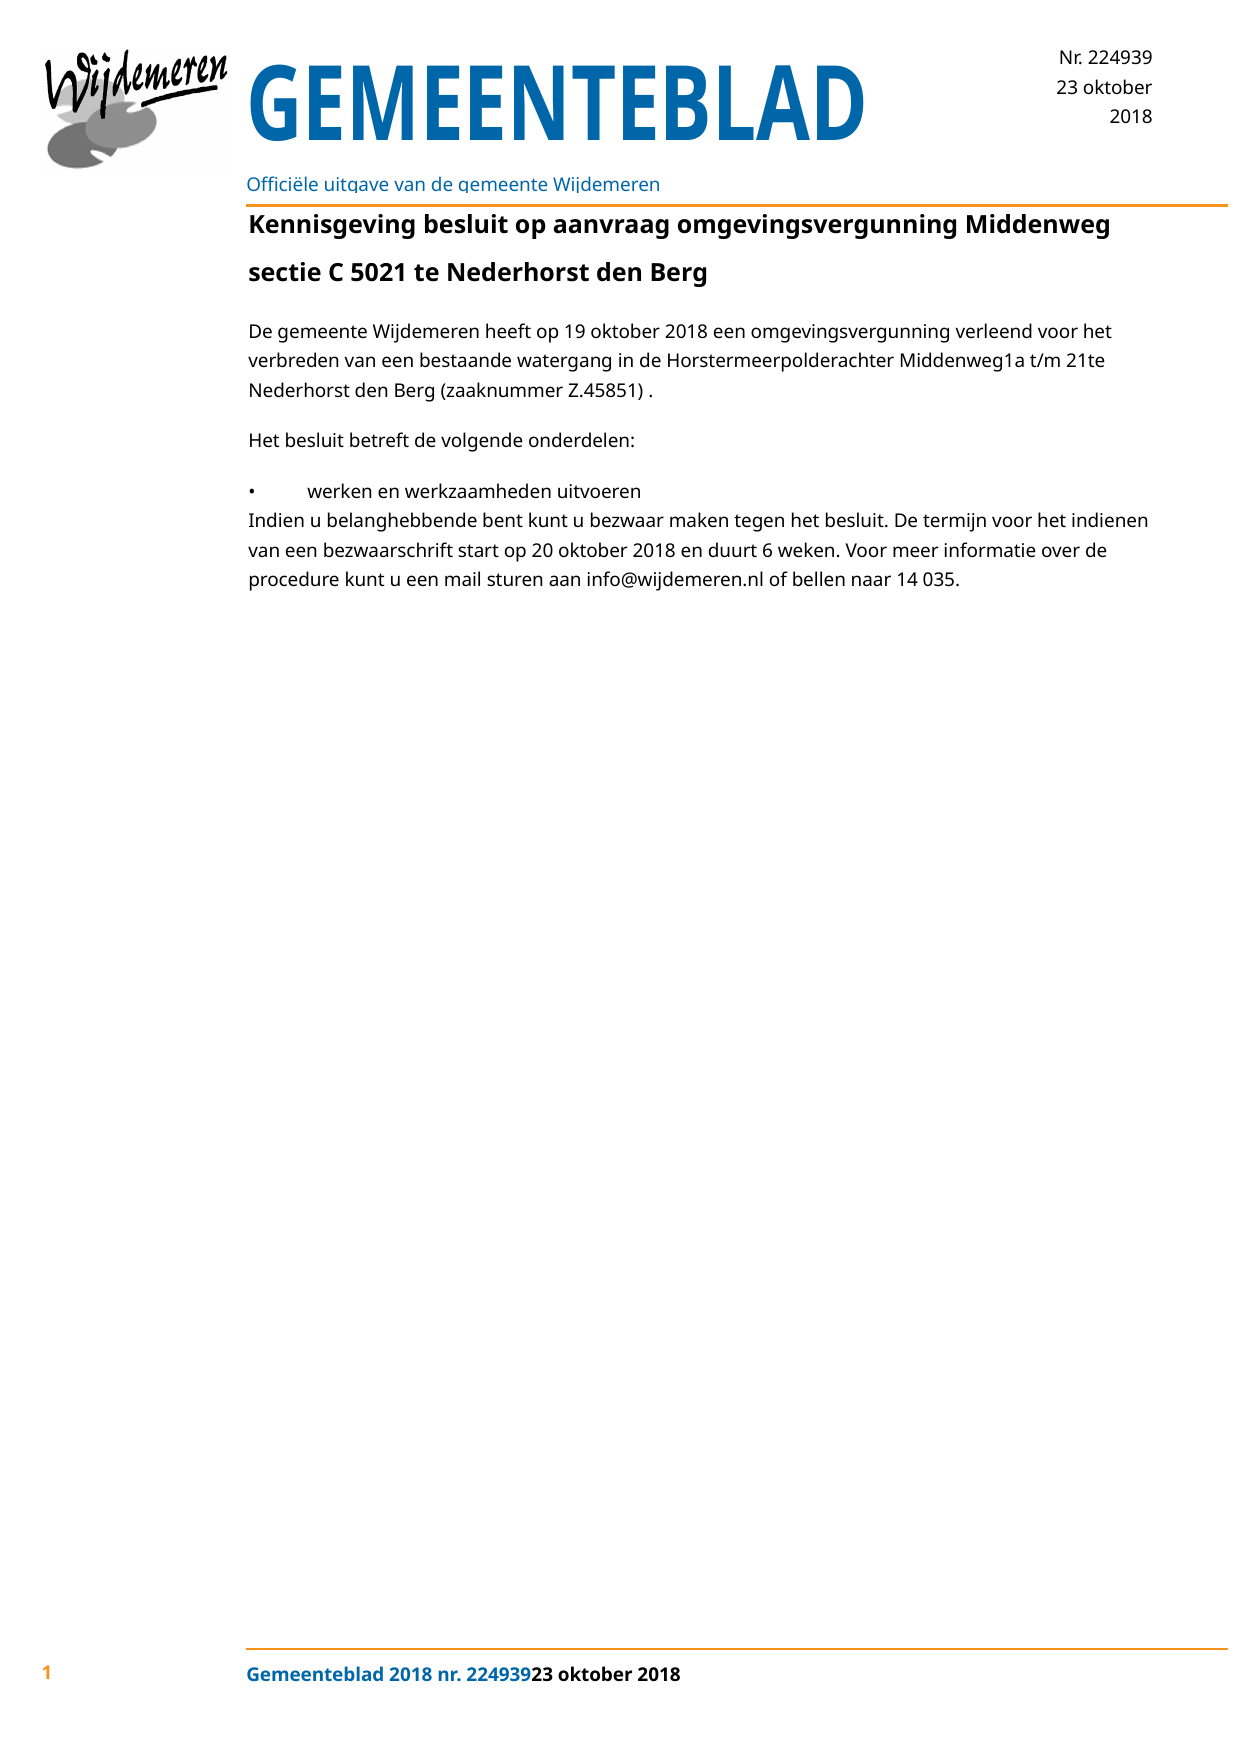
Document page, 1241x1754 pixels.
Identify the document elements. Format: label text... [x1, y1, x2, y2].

text Indien u belanghebbende bent kunt u bezwaar maken tegen het besluit. De termijn voor het indienen van een bezwaarschrift start op 20 oktober 2018 en duurt 6 weken. Voor meer informatie over de procedure kunt u een mail sturen aan info@wijdemeren.nl of bellen naar 14 035. [248, 507, 1152, 592]
text Kennisgeving besluit op aanvraag omgevingsvergunning Middenweg sectie C 5021 te Nederhorst den Berg [248, 207, 1152, 288]
text Het besluit betreft de volgende onderdelen: [248, 427, 1152, 453]
list werken en werkzaamheden uitvoeren [248, 478, 1152, 504]
picture [41, 47, 231, 172]
text De gemeente Wijdemeren heeft op 19 oktober 2018 een omgevingsvergunning verleend voor het verbreden van een bestaande watergang in de Horstermeerpolderachter Middenweg1a t/m 21te Nederhorst den Berg (zaaknummer Z.45851) . [248, 318, 1152, 403]
